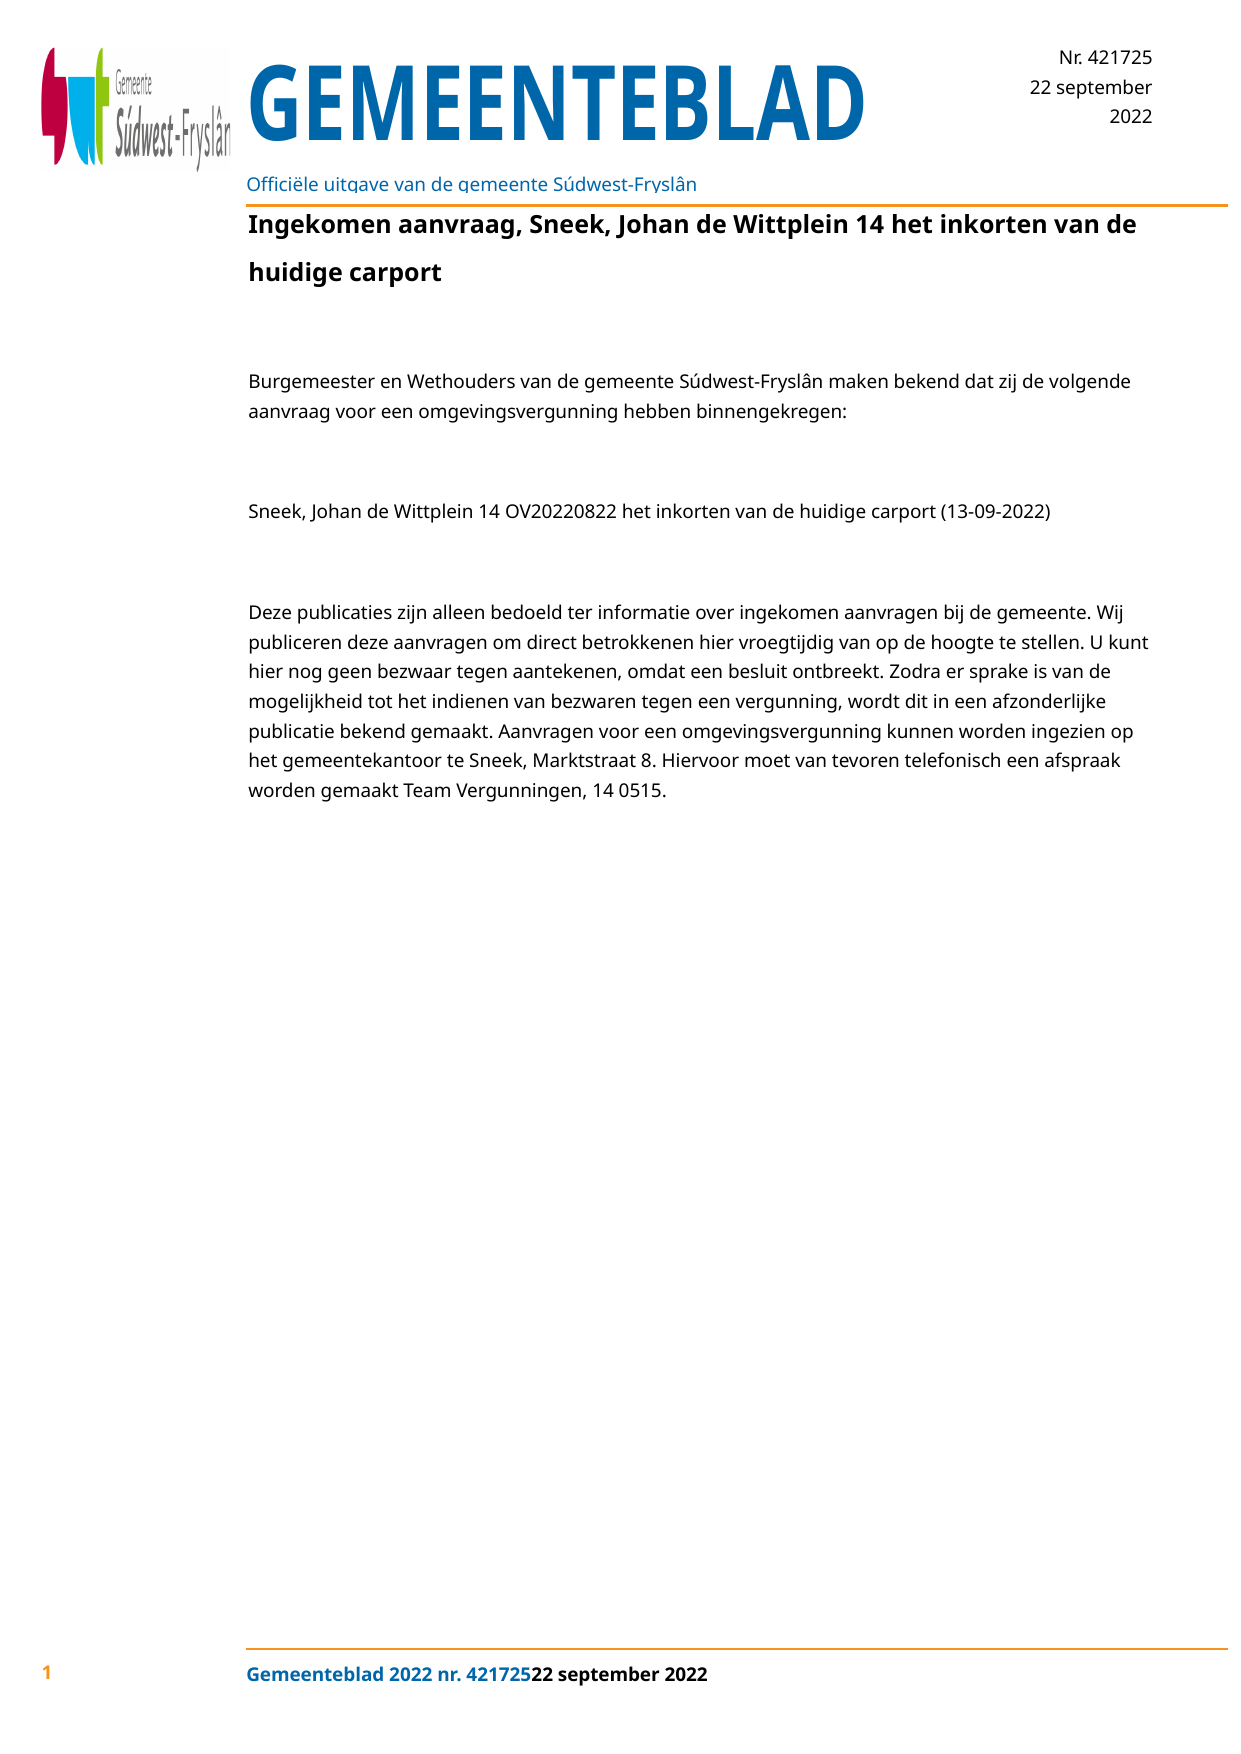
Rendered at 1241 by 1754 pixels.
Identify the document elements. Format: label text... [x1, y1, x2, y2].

text Deze publicaties zijn alleen bedoeld ter informatie over ingekomen aanvragen bij de gemeente. Wij publiceren deze aanvragen om direct betrokkenen hier vroegtijdig van op de hoogte te stellen. U kunt hier nog geen bezwaar tegen aantekenen, omdat een besluit ontbreekt. Zodra er sprake is van de mogelijkheid tot het indienen van bezwaren tegen een vergunning, wordt dit in een afzonderlijke publicatie bekend gemaakt. Aanvragen voor een omgevingsvergunning kunnen worden ingezien op het gemeentekantoor te Sneek, Marktstraat 8. Hiervoor moet van tevoren telefonisch een afspraak worden gemaakt Team Vergunningen, 14 0515. [248, 599, 1152, 803]
text Sneek, Johan de Wittplein 14 OV20220822 het inkorten van de huidige carport (13-09-2022) [248, 499, 1152, 524]
picture [41, 47, 231, 172]
text Ingekomen aanvraag, Sneek, Johan de Wittplein 14 het inkorten van de huidige carport [248, 207, 1152, 288]
text Burgemeester en Wethouders van de gemeente Súdwest-Fryslân maken bekend dat zij de volgende aanvraag voor een omgevingsvergunning hebben binnengekregen: [248, 368, 1152, 424]
